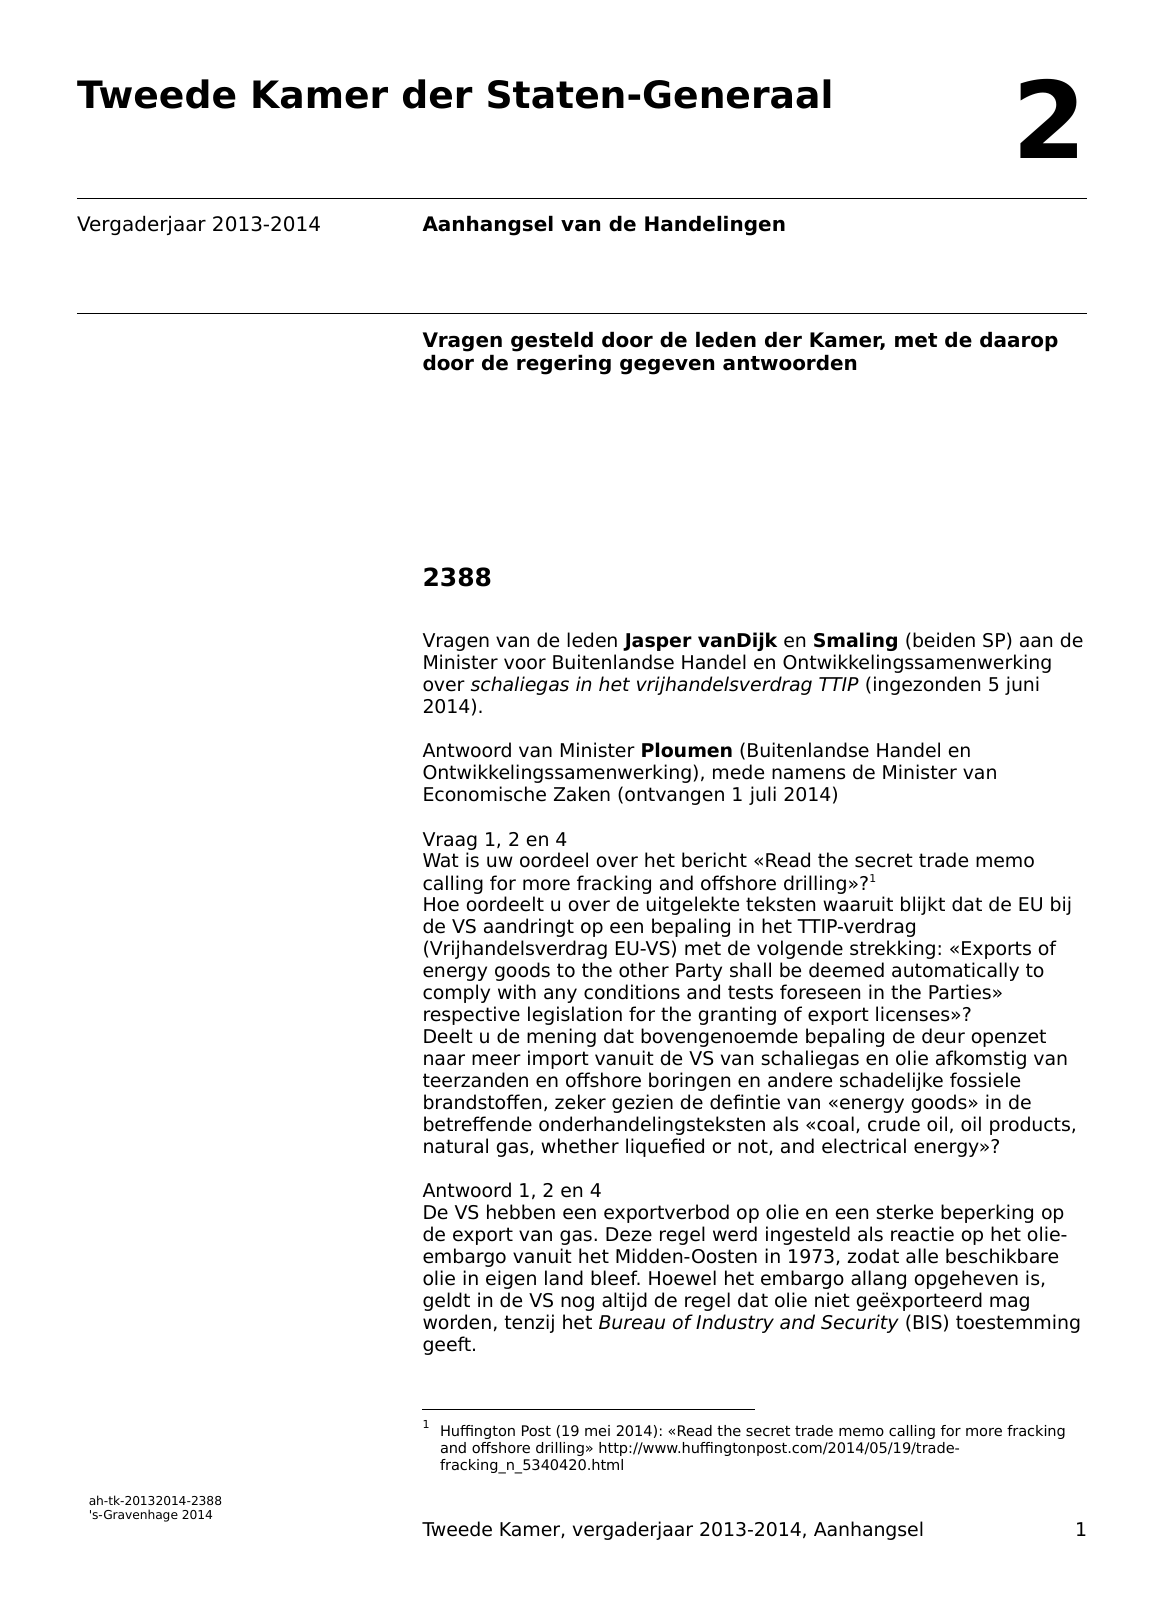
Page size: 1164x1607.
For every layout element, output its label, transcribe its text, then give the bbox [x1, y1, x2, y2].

text Vragen van de leden Jasper vanDijk en Smaling (beiden SP) aan de Minister voor Buitenlandse Handel en Ontwikkelingssamenwerking over schaliegas in het vrijhandelsverdrag TTIP (ingezonden 5 juni 2014). [422, 630, 1087, 718]
text Antwoord van Minister Ploumen (Buitenlandse Handel en Ontwikkelingssamenwerking), mede namens de Minister van Economische Zaken (ontvangen 1 juli 2014) [422, 740, 1087, 806]
text 2388 [422, 563, 1087, 592]
table_header Tweede Kamer der Staten-Generaal [77, 59, 886, 198]
text Deelt u de mening dat bovengenoemde bepaling de deur openzet naar meer import vanuit de VS van schaliegas en olie afkomstig van teerzanden en offshore boringen en andere schadelijke fossiele brandstoffen, zeker gezien de defintie van «energy goods» in de betreffende onderhandelingsteksten als «coal, crude oil, oil products, natural gas, whether liquefied or not, and electrical energy»? [422, 1026, 1087, 1158]
table_header 2 [886, 59, 1087, 198]
table_cell [77, 314, 422, 375]
text ah-tk-20132014-2388 [88, 1494, 323, 1508]
text Antwoord 1, 2 en 4 [422, 1180, 1087, 1202]
text 's-Gravenhage 2014 [88, 1508, 323, 1522]
table_cell Aanhangsel van de Handelingen [422, 199, 1087, 313]
table_cell Vergaderjaar 2013-2014 [77, 199, 422, 313]
text Hoe oordeelt u over de uitgelekte teksten waaruit blijkt dat de EU bij de VS aandringt op een bepaling in het TTIP-verdrag (Vrijhandelsverdrag EU-VS) met de volgende strekking: «Exports of energy goods to the other Party shall be deemed automatically to comply with any conditions and tests foreseen in the Parties» respective legislation for the granting of export licenses»? [422, 894, 1087, 1026]
text Wat is uw oordeel over het bericht «Read the secret trade memo calling for more fracking and offshore drilling»? [422, 850, 1087, 894]
text Vraag 1, 2 en 4 [422, 828, 1087, 850]
text De VS hebben een exportverbod op olie en een sterke beperking op de export van gas. Deze regel werd ingesteld als reactie op het olie-embargo vanuit het Midden-Oosten in 1973, zodat alle beschikbare olie in eigen land bleef. Hoewel het embargo allang opgeheven is, geldt in de VS nog altijd de regel dat olie niet geëxporteerd mag worden, tenzij het Bureau of Industry and Security (BIS) toestemming geeft. [422, 1202, 1087, 1356]
table_cell Vragen gesteld door de leden der Kamer, met de daarop door de regering gegeven antwoorden [422, 314, 1087, 375]
text Huffington Post (19 mei 2014): «Read the secret trade memo calling for more fracking and offshore drilling» http://www.huffingtonpost.com/2014/05/19/trade-fracking_n_5340420.html [422, 1418, 1087, 1474]
